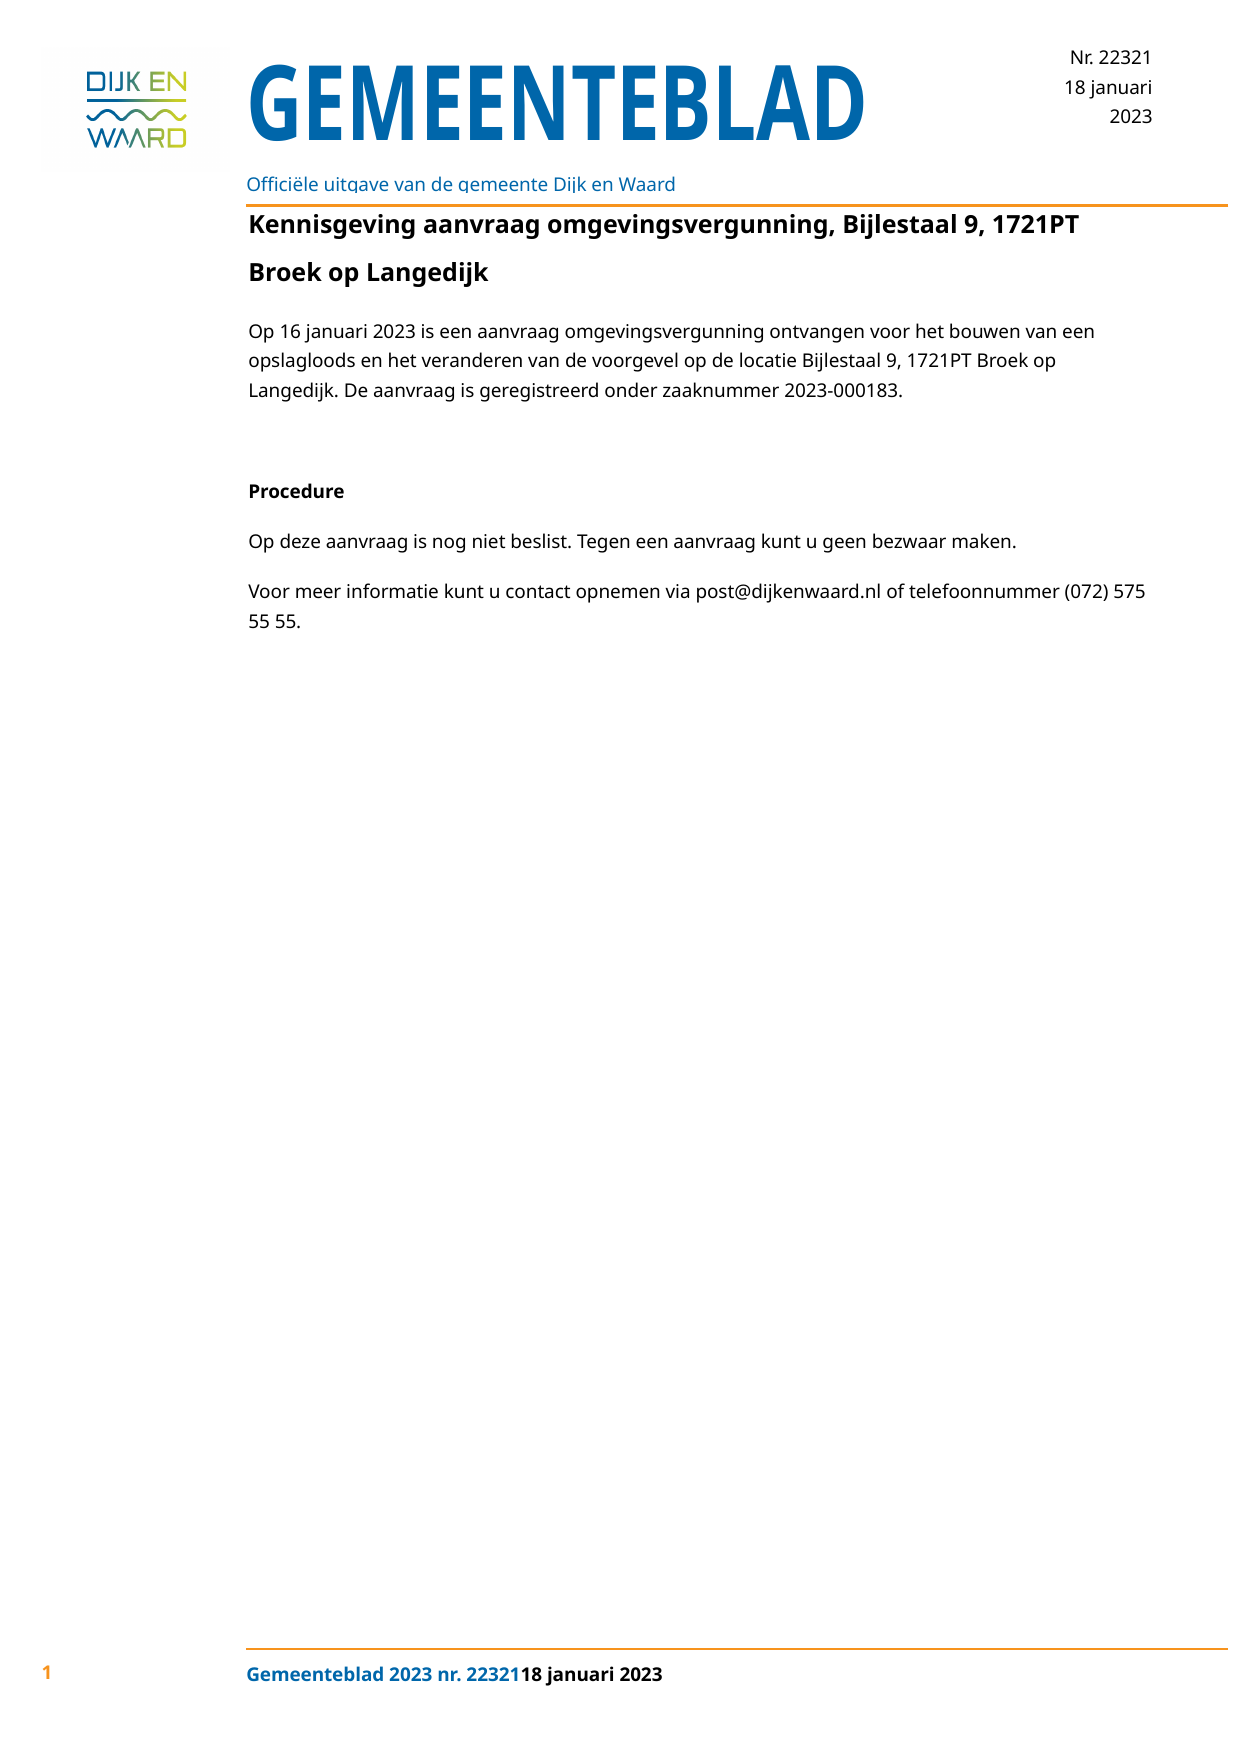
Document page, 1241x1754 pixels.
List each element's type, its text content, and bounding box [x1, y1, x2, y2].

text Kennisgeving aanvraag omgevingsvergunning, Bijlestaal 9, 1721PT Broek op Langedijk [248, 207, 1152, 288]
text Op deze aanvraag is nog niet beslist. Tegen een aanvraag kunt u geen bezwaar maken. [248, 528, 1152, 554]
text Procedure [248, 478, 1152, 504]
text Op 16 januari 2023 is een aanvraag omgevingsvergunning ontvangen voor het bouwen van een opslagloods en het veranderen van de voorgevel op de locatie Bijlestaal 9, 1721PT Broek op Langedijk. De aanvraag is geregistreerd onder zaaknummer 2023-000183. [248, 318, 1152, 403]
text Voor meer informatie kunt u contact opnemen via post@dijkenwaard.nl of telefoonnummer (072) 575 55 55. [248, 579, 1152, 634]
picture [41, 47, 231, 172]
